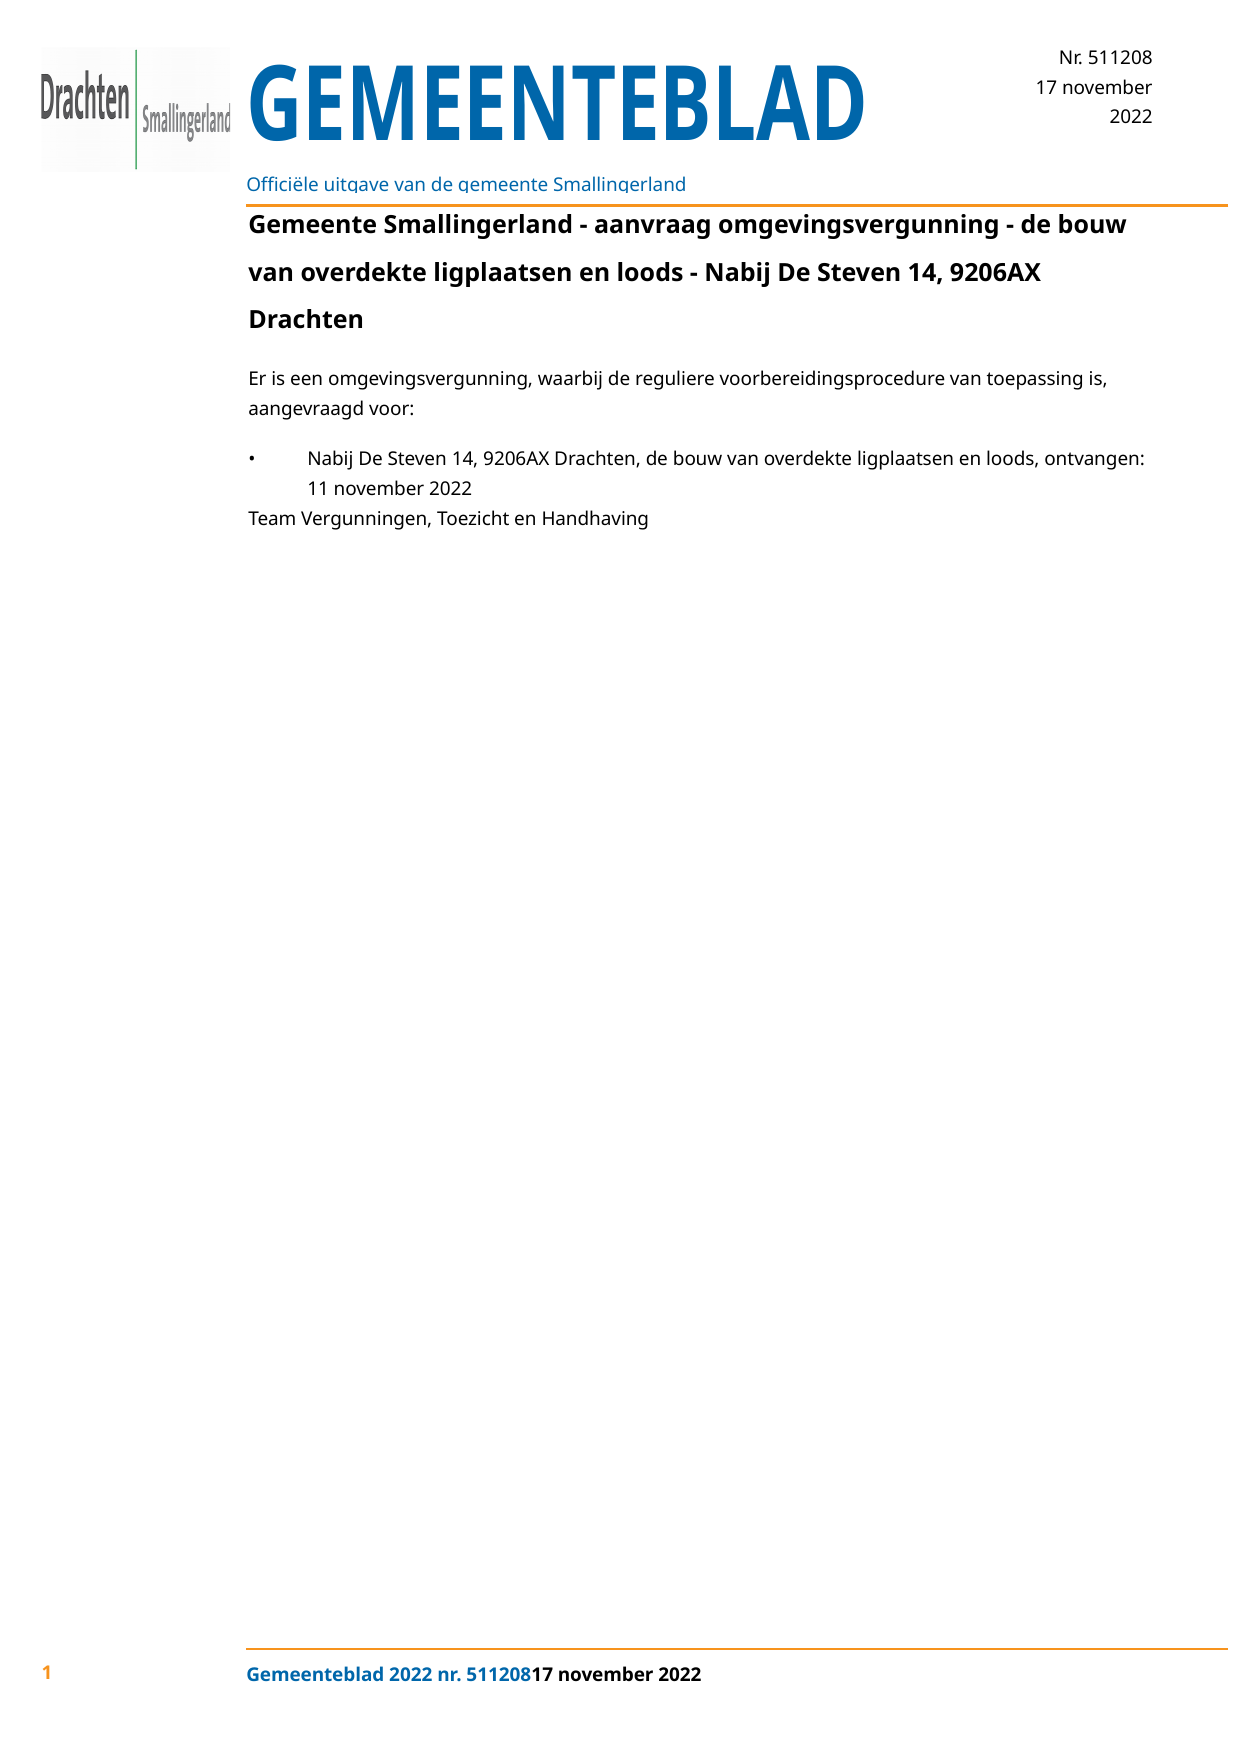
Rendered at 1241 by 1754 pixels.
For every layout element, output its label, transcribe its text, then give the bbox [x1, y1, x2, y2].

picture [41, 47, 231, 172]
text Gemeente Smallingerland - aanvraag omgevingsvergunning - de bouw van overdekte ligplaatsen en loods - Nabij De Steven 14, 9206AX Drachten [248, 207, 1152, 336]
text Team Vergunningen, Toezicht en Handhaving [248, 505, 1152, 530]
text Er is een omgevingsvergunning, waarbij de reguliere voorbereidingsprocedure van toepassing is, aangevraagd voor: [248, 366, 1152, 421]
list Nabij De Steven 14, 9206AX Drachten, de bouw van overdekte ligplaatsen en loods, ontvangen: 11 november 2022 [248, 446, 1152, 501]
